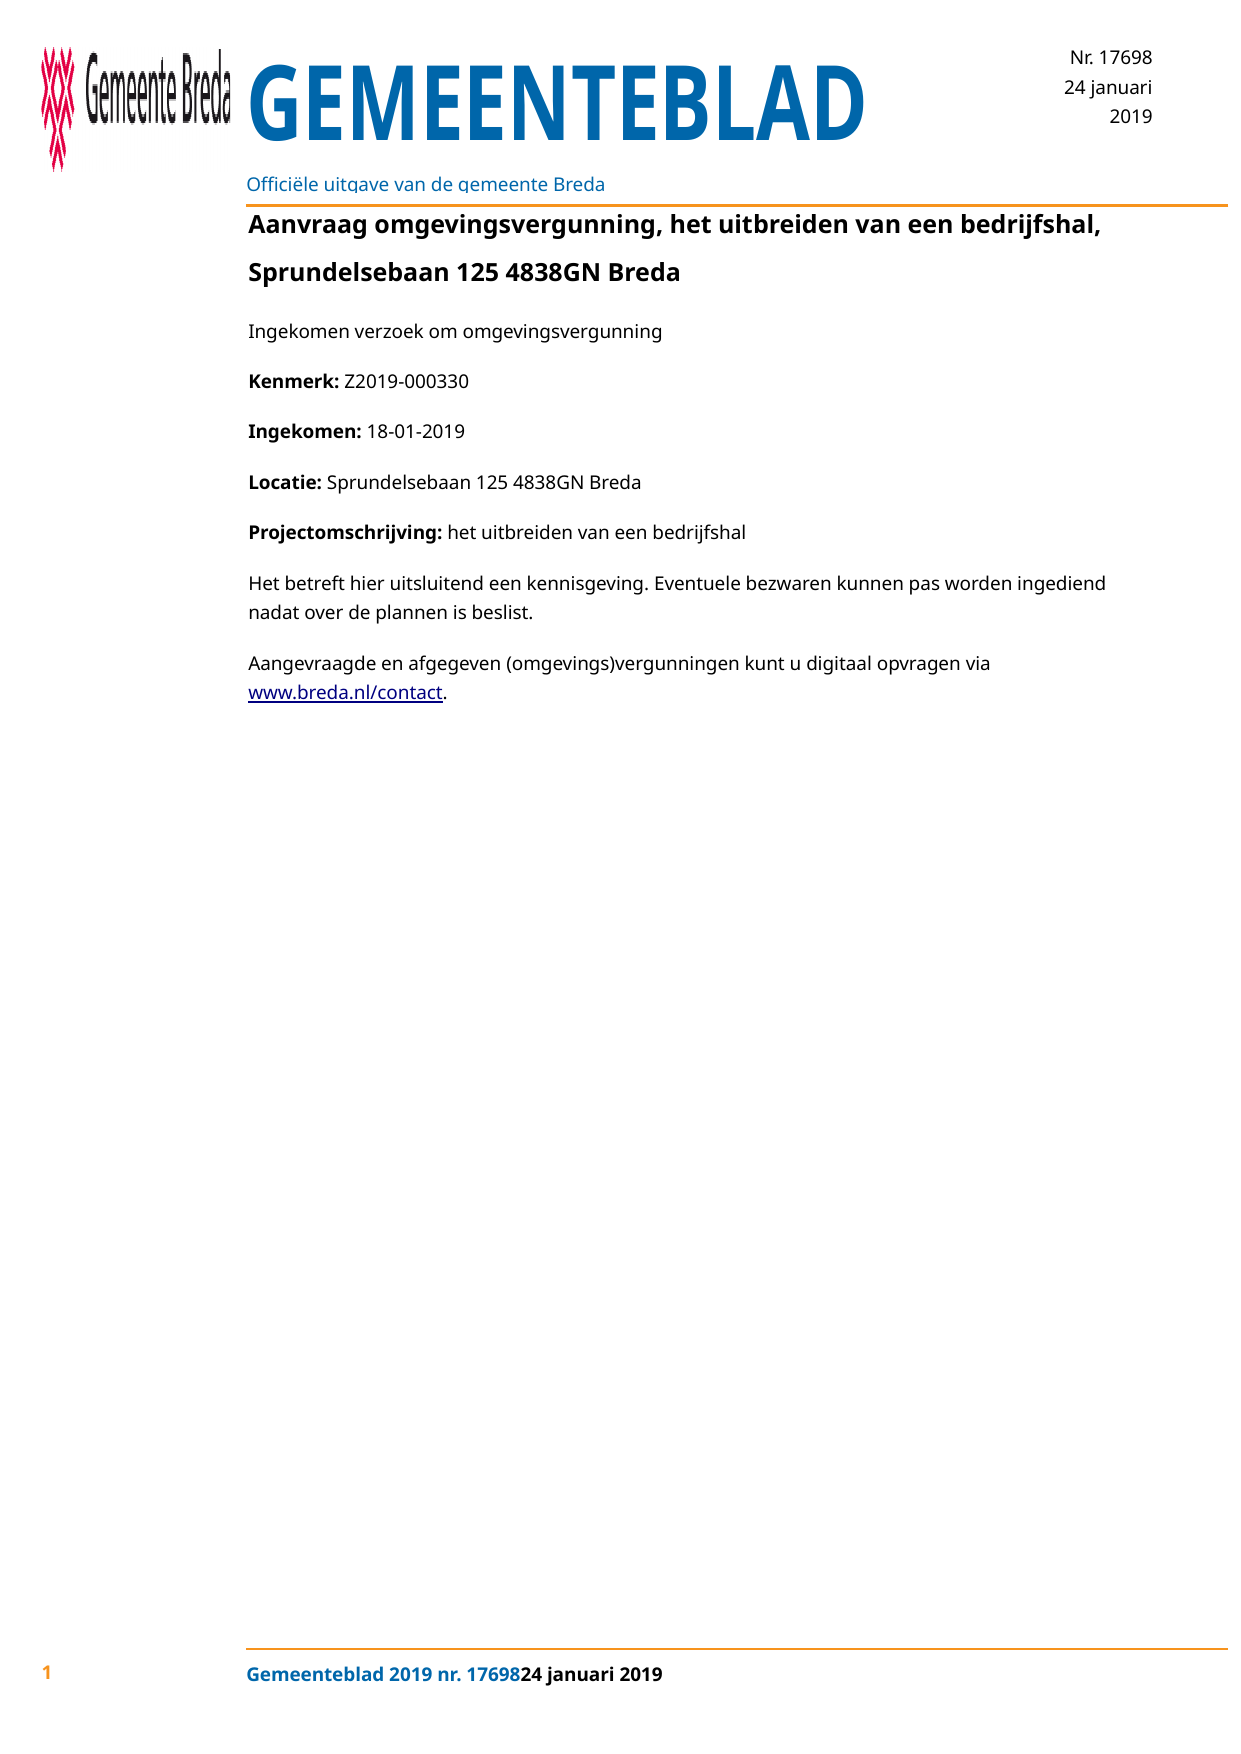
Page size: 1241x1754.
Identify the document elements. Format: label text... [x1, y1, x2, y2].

text Kenmerk: Z2019-000330 [248, 368, 1152, 394]
text Locatie: Sprundelsebaan 125 4838GN Breda [248, 469, 1152, 495]
text Aanvraag omgevingsvergunning, het uitbreiden van een bedrijfshal, Sprundelsebaan 125 4838GN Breda [248, 207, 1152, 288]
text Ingekomen verzoek om omgevingsvergunning [248, 318, 1152, 344]
text Aangevraagde en afgegeven (omgevings)vergunningen kunt u digitaal opvragen via www.breda.nl/contact. [248, 650, 1152, 705]
picture [41, 47, 231, 172]
text Projectomschrijving: het uitbreiden van een bedrijfshal [248, 519, 1152, 545]
text Ingekomen: 18-01-2019 [248, 419, 1152, 444]
text Het betreft hier uitsluitend een kennisgeving. Eventuele bezwaren kunnen pas worden ingediend nadat over de plannen is beslist. [248, 570, 1152, 625]
